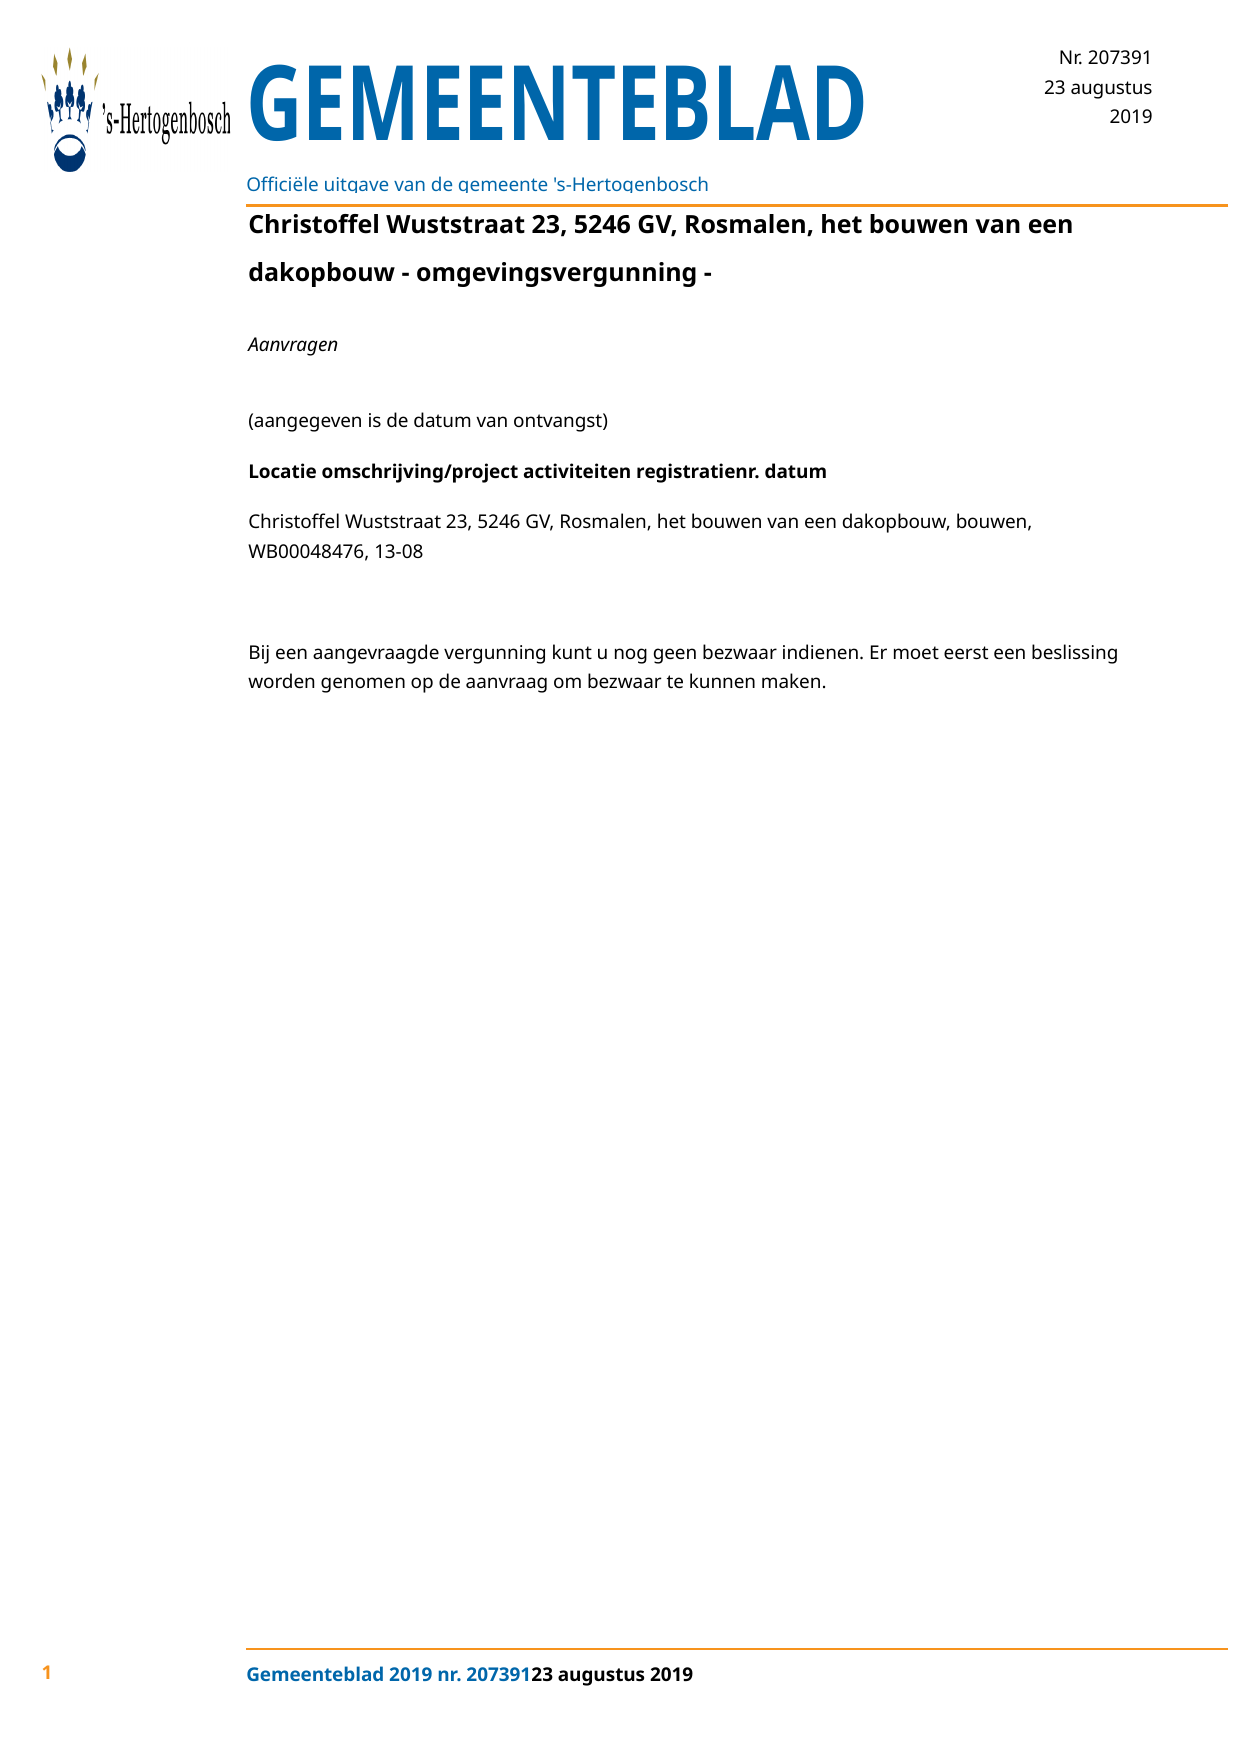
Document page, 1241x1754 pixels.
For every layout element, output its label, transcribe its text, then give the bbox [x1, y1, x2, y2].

text Christoffel Wuststraat 23, 5246 GV, Rosmalen, het bouwen van een dakopbouw - omgevingsvergunning - [248, 207, 1152, 288]
text Locatie omschrijving/project activiteiten registratienr. datum [248, 458, 1152, 484]
text Bij een aangevraagde vergunning kunt u nog geen bezwaar indienen. Er moet eerst een beslissing worden genomen op de aanvraag om bezwaar te kunnen maken. [248, 639, 1152, 694]
text Aanvragen [248, 331, 1152, 357]
picture [41, 47, 231, 172]
text Christoffel Wuststraat 23, 5246 GV, Rosmalen, het bouwen van een dakopbouw, bouwen, WB00048476, 13-08 [248, 508, 1152, 564]
text (aangegeven is de datum van ontvangst) [248, 408, 1152, 433]
